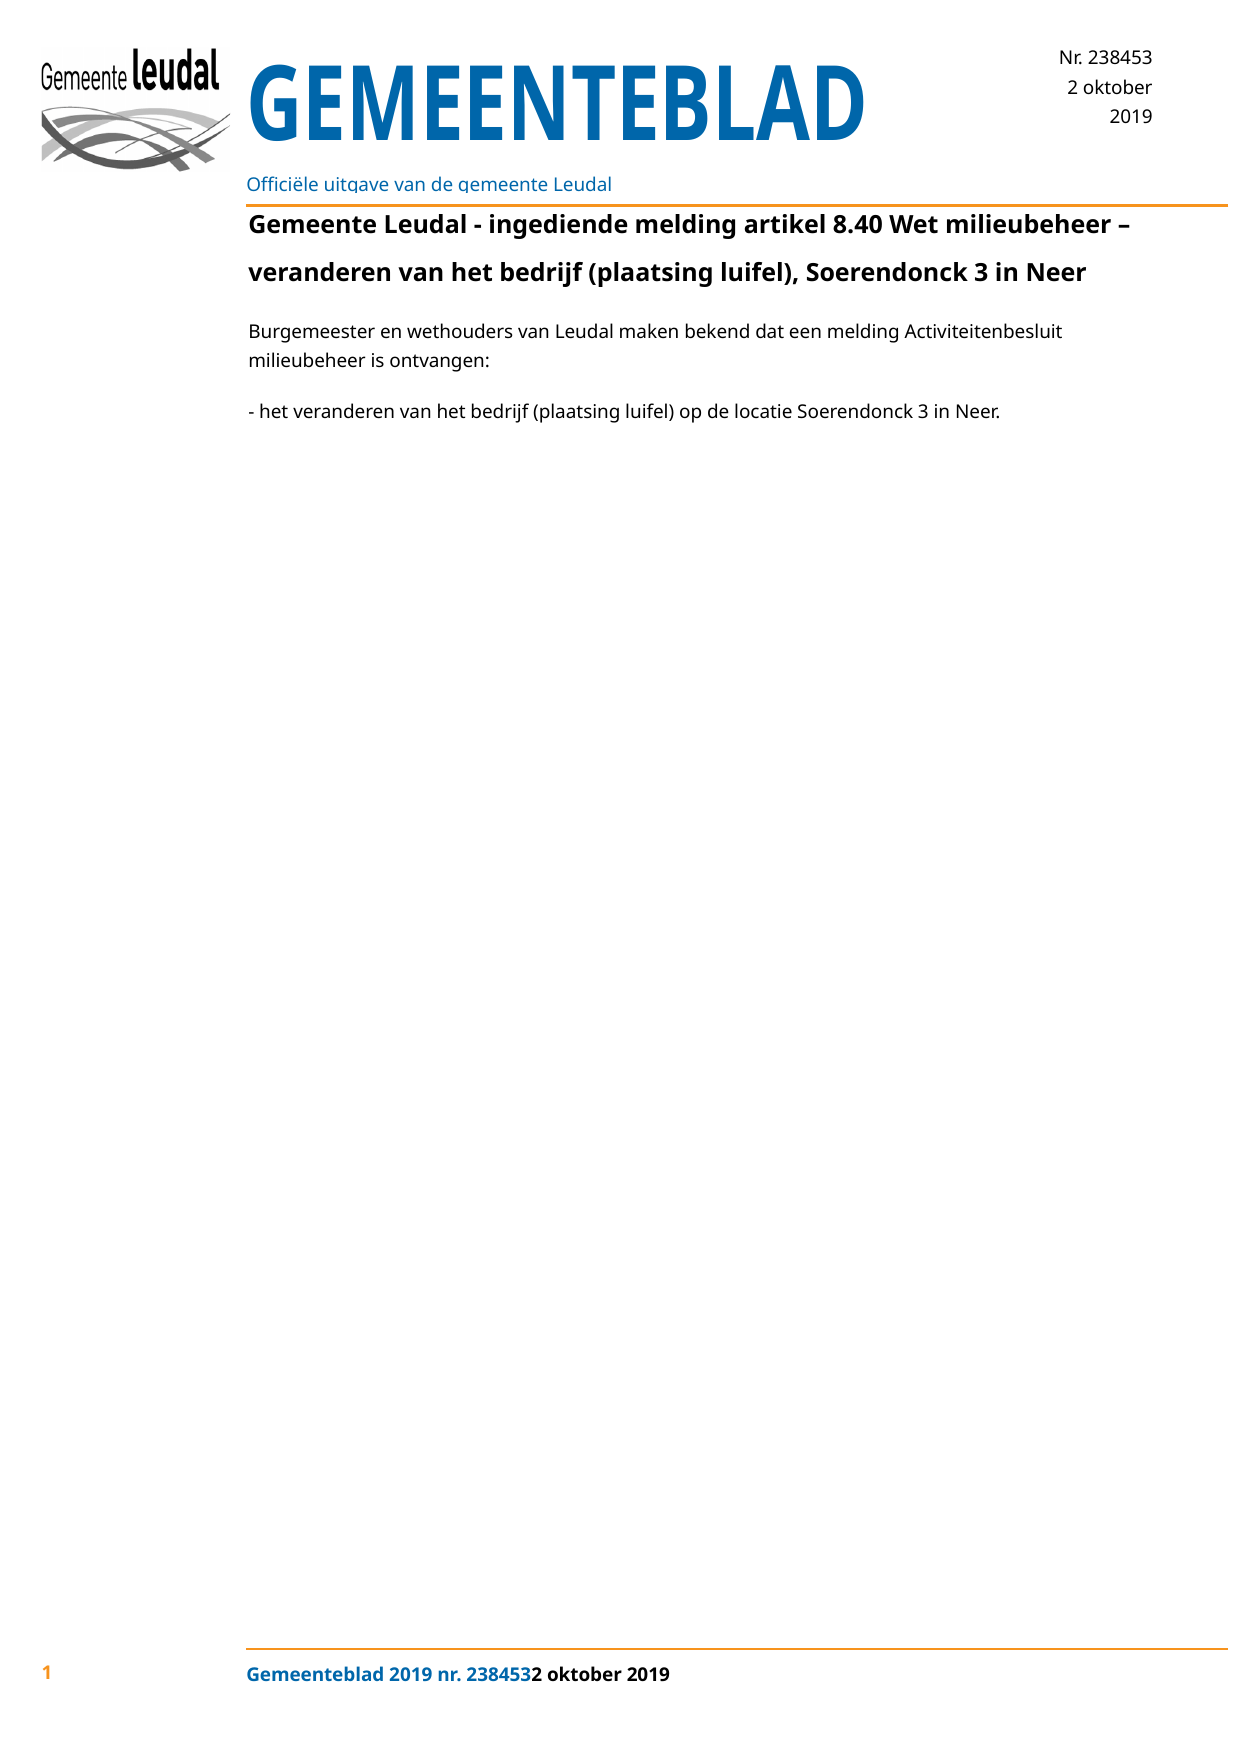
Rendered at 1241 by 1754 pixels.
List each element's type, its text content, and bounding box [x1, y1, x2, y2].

text Gemeente Leudal - ingediende melding artikel 8.40 Wet milieubeheer – veranderen van het bedrijf (plaatsing luifel), Soerendonck 3 in Neer [248, 207, 1152, 288]
text - het veranderen van het bedrijf (plaatsing luifel) op de locatie Soerendonck 3 in Neer. [248, 398, 1152, 424]
picture [41, 47, 231, 172]
text Burgemeester en wethouders van Leudal maken bekend dat een melding Activiteitenbesluit milieubeheer is ontvangen: [248, 318, 1152, 373]
